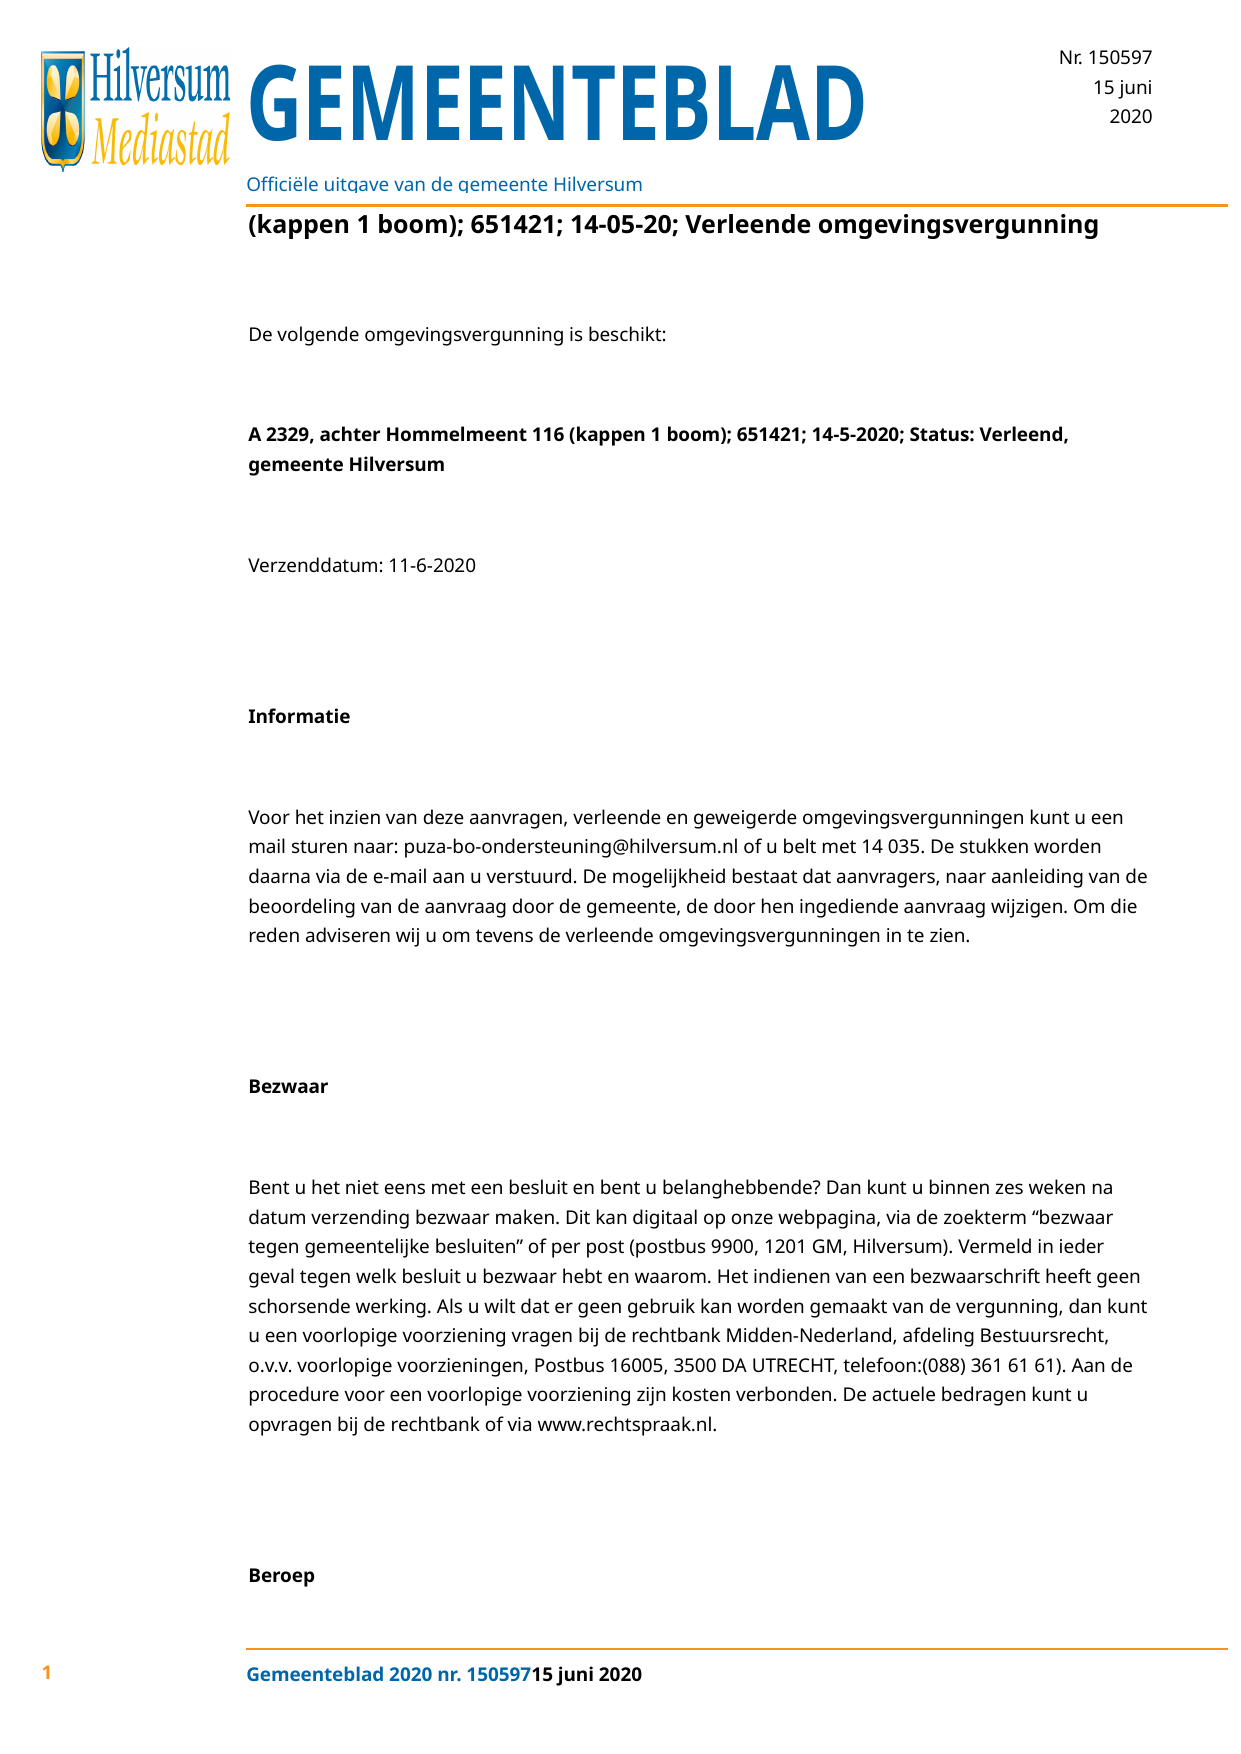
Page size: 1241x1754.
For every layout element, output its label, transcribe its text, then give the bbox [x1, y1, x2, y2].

text (kappen 1 boom); 651421; 14-05-20; Verleende omgevingsvergunning [248, 207, 1152, 241]
text De volgende omgevingsvergunning is beschikt: [248, 321, 1152, 346]
text Verzenddatum: 11-6-2020 [248, 552, 1152, 578]
picture [41, 47, 231, 172]
text A 2329, achter Hommelmeent 116 (kappen 1 boom); 651421; 14-5-2020; Status: Verleend, gemeente Hilversum [248, 422, 1152, 477]
text Voor het inzien van deze aanvragen, verleende en geweigerde omgevingsvergunningen kunt u een mail sturen naar: puza-bo-ondersteuning@hilversum.nl of u belt met 14 035. De stukken worden daarna via de e-mail aan u verstuurd. De mogelijkheid bestaat dat aanvragers, naar aanleiding van de beoordeling van de aanvraag door de gemeente, de door hen ingediende aanvraag wijzigen. Om die reden adviseren wij u om tevens de verleende omgevingsvergunningen in te zien. [248, 804, 1152, 948]
text Bezwaar [248, 1074, 1152, 1099]
text Beroep [248, 1562, 1152, 1588]
text Bent u het niet eens met een besluit en bent u belanghebbende? Dan kunt u binnen zes weken na datum verzending bezwaar maken. Dit kan digitaal op onze webpagina, via de zoekterm “bezwaar tegen gemeentelijke besluiten” of per post (postbus 9900, 1201 GM, Hilversum). Vermeld in ieder geval tegen welk besluit u bezwaar hebt en waarom. Het indienen van een bezwaarschrift heeft geen schorsende werking. Als u wilt dat er geen gebruik kan worden gemaakt van de vergunning, dan kunt u een voorlopige voorziening vragen bij de rechtbank Midden-Nederland, afdeling Bestuursrecht, o.v.v. voorlopige voorzieningen, Postbus 16005, 3500 DA UTRECHT, telefoon:(088) 361 61 61). Aan de procedure voor een voorlopige voorziening zijn kosten verbonden. De actuele bedragen kunt u opvragen bij de rechtbank of via www.rechtspraak.nl. [248, 1174, 1152, 1437]
text Informatie [248, 703, 1152, 729]
